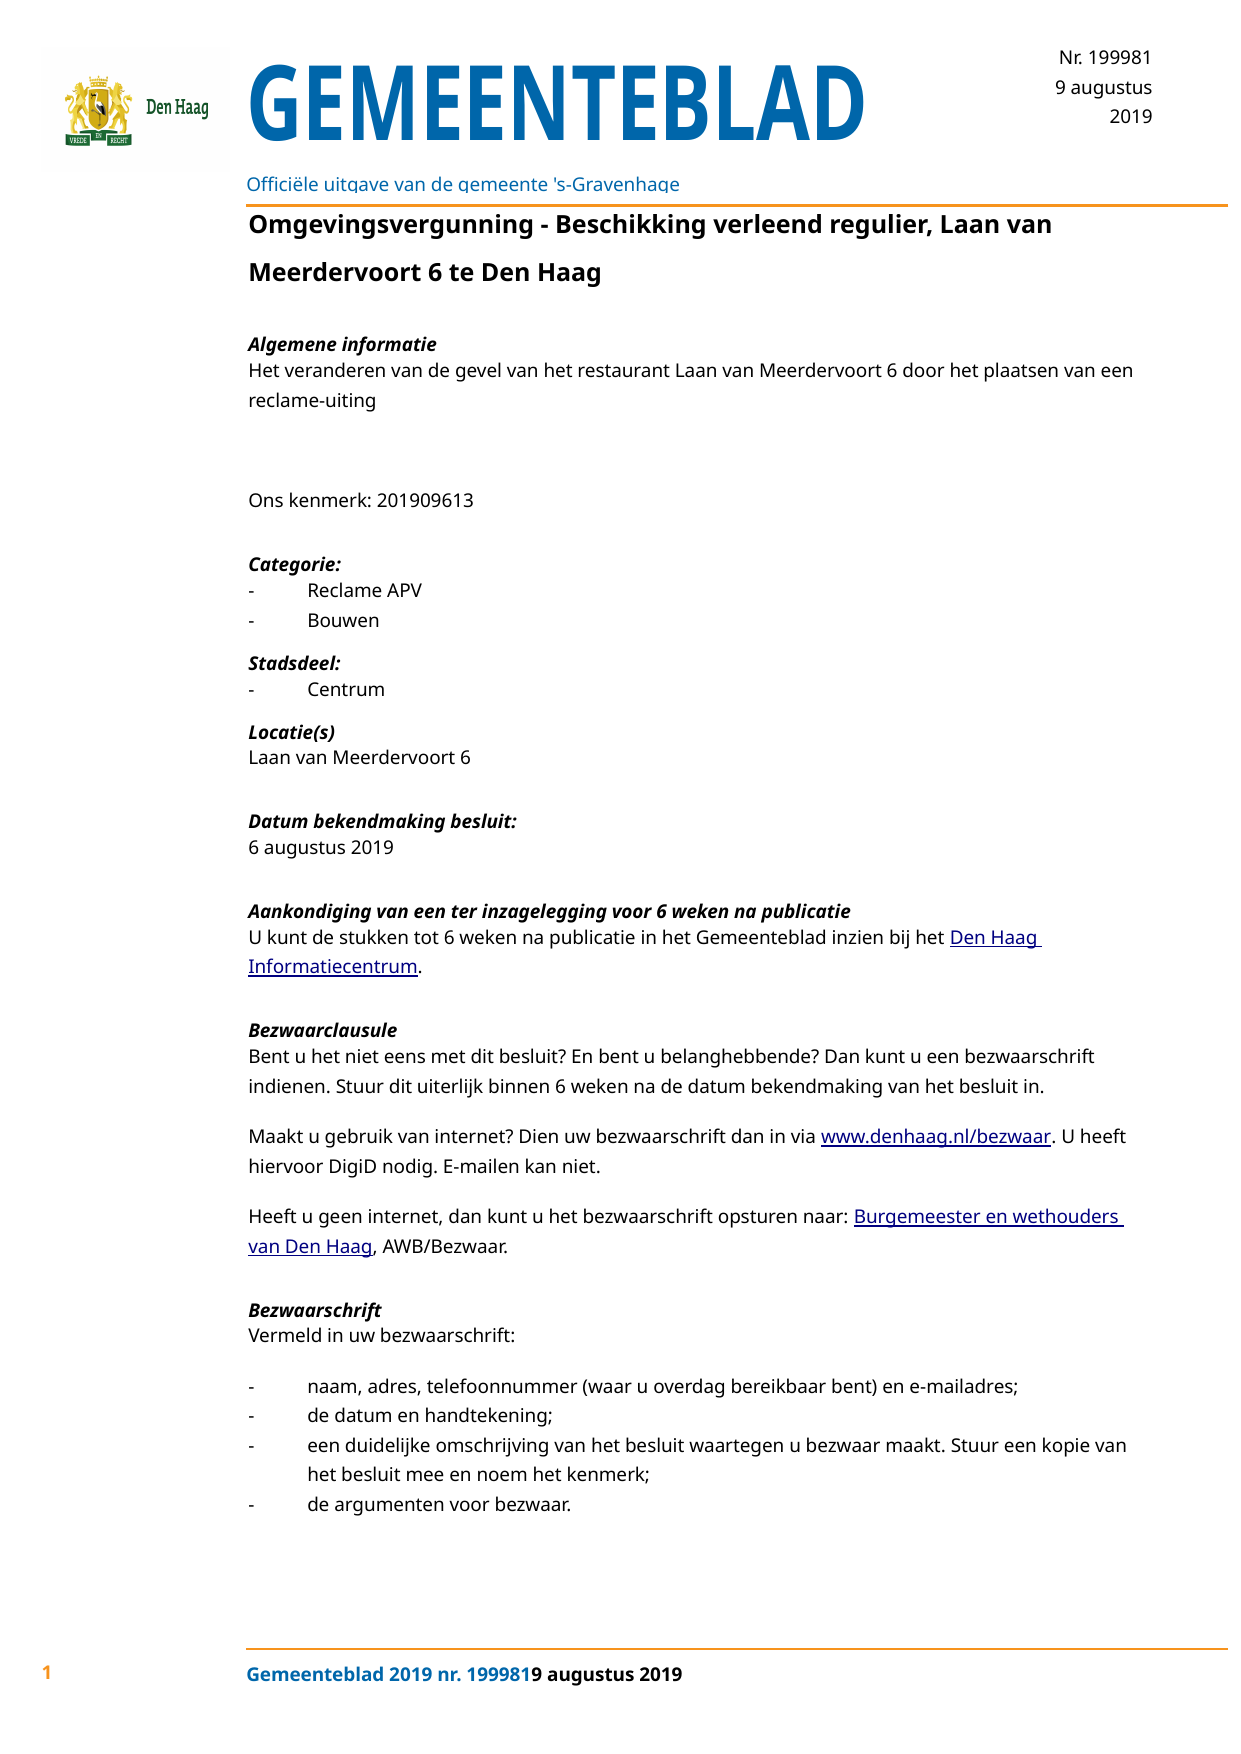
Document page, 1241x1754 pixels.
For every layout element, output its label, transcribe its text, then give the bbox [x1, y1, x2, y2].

list Bouwen [248, 607, 1152, 633]
list Reclame APV [248, 577, 1152, 603]
text Maakt u gebruik van internet? Dien uw bezwaarschrift dan in via www.denhaag.nl/bezwaar. U heeft hiervoor DigiD nodig. E-mailen kan niet. [248, 1123, 1152, 1178]
text 6 augustus 2019 [248, 834, 1152, 860]
list naam, adres, telefoonnummer (waar u overdag bereikbaar bent) en e-mailadres; [248, 1373, 1152, 1399]
text Algemene informatie [248, 331, 1152, 357]
text Het veranderen van de gevel van het restaurant Laan van Meerdervoort 6 door het plaatsen van een reclame-uiting [248, 357, 1152, 412]
list een duidelijke omschrijving van het besluit waartegen u bezwaar maakt. Stuur een kopie van het besluit mee en noem het kenmerk; [248, 1432, 1152, 1487]
text Stadsdeel: [248, 650, 1152, 676]
text Datum bekendmaking besluit: [248, 808, 1152, 834]
text Ons kenmerk: 201909613 [248, 488, 1152, 513]
text Categorie: [248, 552, 1152, 577]
text Heeft u geen internet, dan kunt u het bezwaarschrift opsturen naar: Burgemeester en wethouders van Den Haag, AWB/Bezwaar. [248, 1203, 1152, 1258]
text Aankondiging van een ter inzagelegging voor 6 weken na publicatie [248, 898, 1152, 924]
text Bent u het niet eens met dit besluit? En bent u belanghebbende? Dan kunt u een bezwaarschrift indienen. Stuur dit uiterlijk binnen 6 weken na de datum bekendmaking van het besluit in. [248, 1043, 1152, 1098]
list de datum en handtekening; [248, 1402, 1152, 1428]
picture [41, 47, 231, 172]
text Omgevingsvergunning - Beschikking verleend regulier, Laan van Meerdervoort 6 te Den Haag [248, 207, 1152, 288]
text Bezwaarschrift [248, 1297, 1152, 1322]
text Locatie(s) [248, 719, 1152, 744]
list Centrum [248, 676, 1152, 701]
text U kunt de stukken tot 6 weken na publicatie in het Gemeenteblad inzien bij het Den Haag Informatiecentrum. [248, 924, 1152, 979]
text Bezwaarclausule [248, 1017, 1152, 1043]
list de argumenten voor bezwaar. [248, 1491, 1152, 1517]
text Vermeld in uw bezwaarschrift: [248, 1322, 1152, 1348]
text Laan van Meerdervoort 6 [248, 744, 1152, 770]
